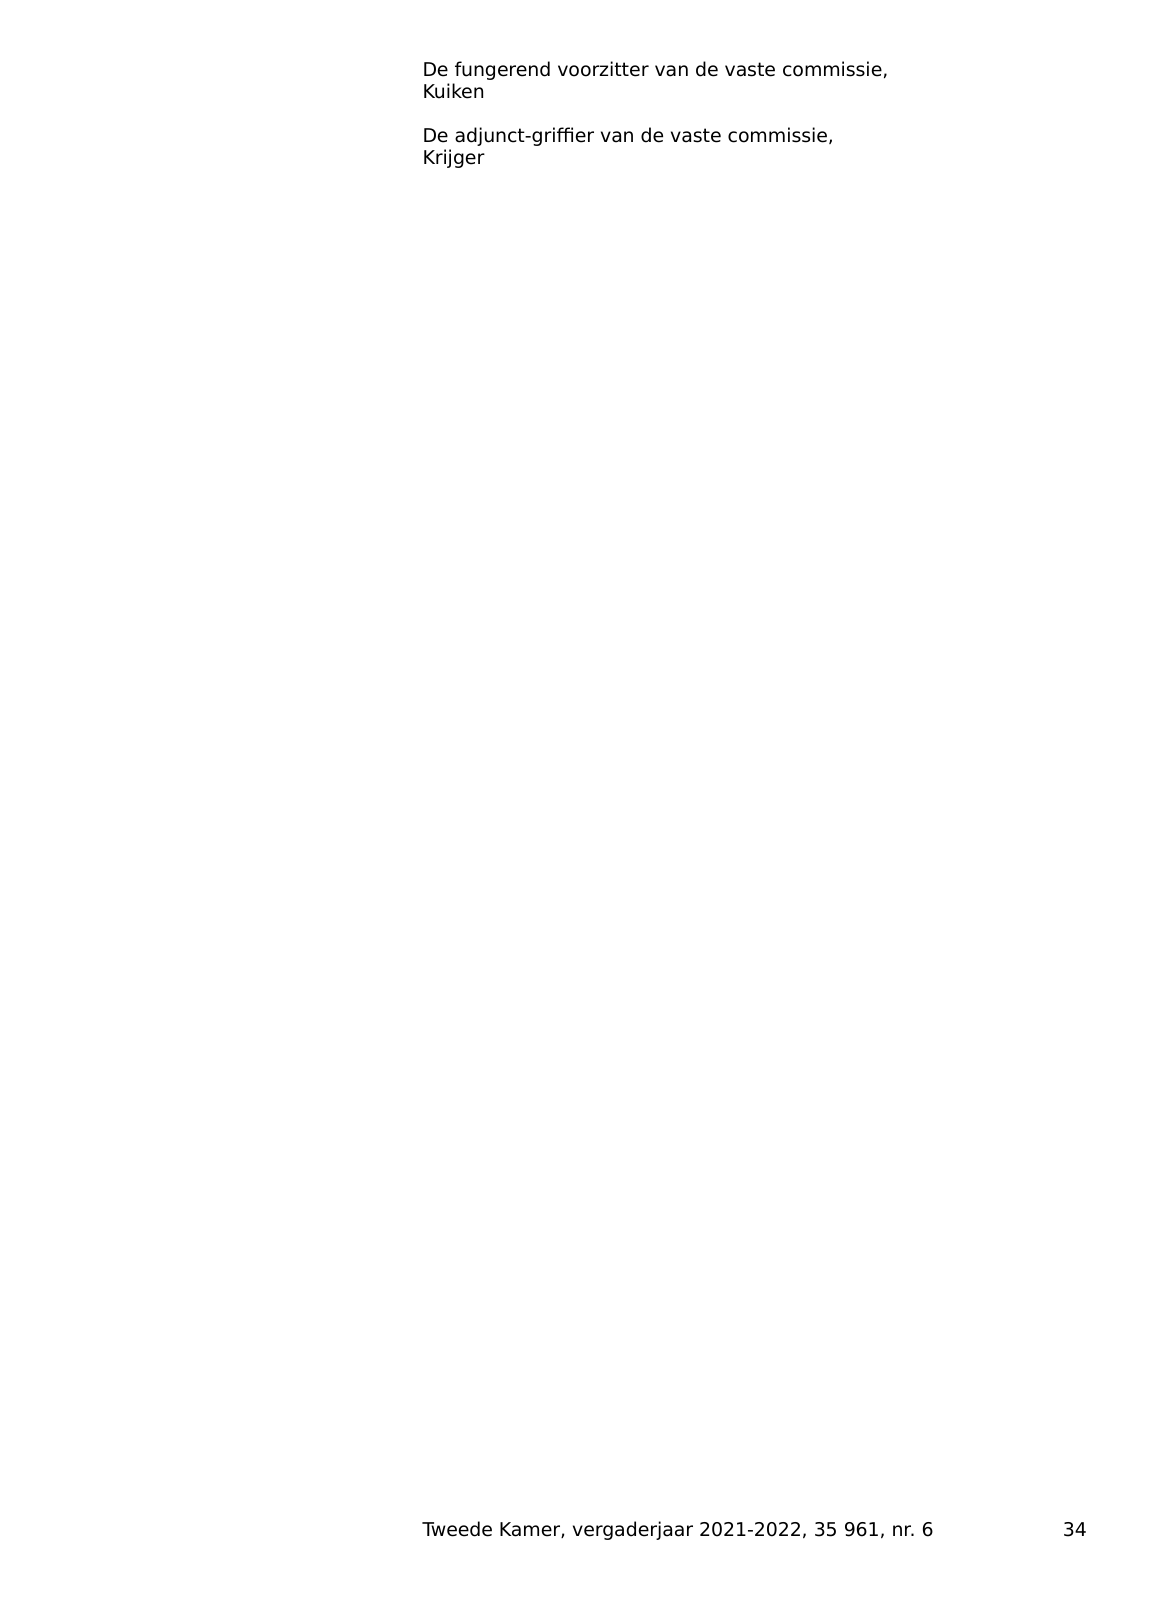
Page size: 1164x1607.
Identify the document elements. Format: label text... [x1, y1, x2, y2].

text De fungerend voorzitter van de vaste commissie, Kuiken [422, 59, 1087, 103]
text De adjunct-griffier van de vaste commissie, Krijger [422, 125, 1087, 169]
